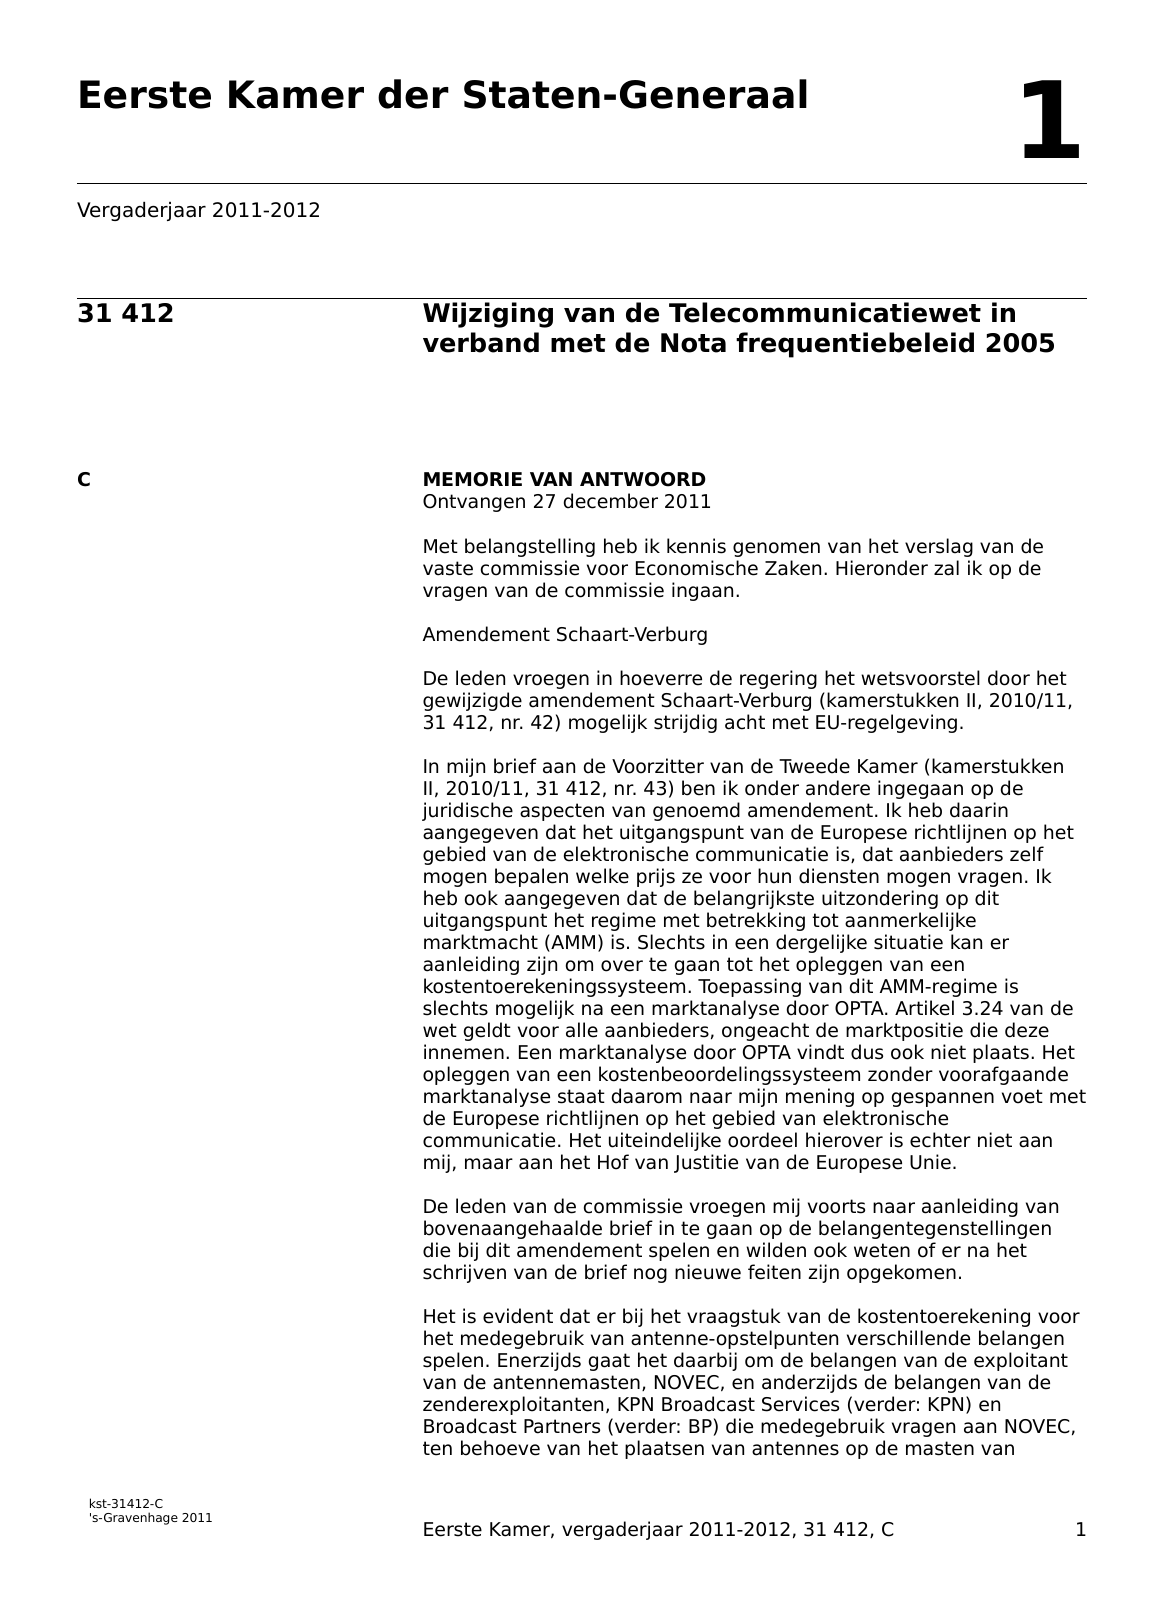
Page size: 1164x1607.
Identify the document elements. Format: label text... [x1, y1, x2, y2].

text Ontvangen 27 december 2011 [422, 491, 1087, 513]
table_header Eerste Kamer der Staten-Generaal [77, 59, 886, 183]
text kst-31412-C [88, 1497, 323, 1511]
table_cell Vergaderjaar 2011-2012 [77, 184, 1087, 298]
subtitle C MEMORIE VAN ANTWOORD [77, 469, 1087, 491]
text De leden vroegen in hoeverre de regering het wetsvoorstel door het gewijzigde amendement Schaart-Verburg (kamerstukken II, 2010/11, 31 412, nr. 42) mogelijk strijdig acht met EU-regelgeving. [422, 668, 1087, 734]
text Met belangstelling heb ik kennis genomen van het verslag van de vaste commissie voor Economische Zaken. Hieronder zal ik op de vragen van de commissie ingaan. [422, 536, 1087, 601]
subtitle Amendement Schaart-Verburg [422, 624, 1087, 646]
table_header 1 [886, 59, 1087, 183]
subtitle 31 412 Wijziging van de Telecommunicatiewet in verband met de Nota frequentiebeleid 2005 [77, 299, 1087, 358]
text 's-Gravenhage 2011 [88, 1511, 323, 1525]
text In mijn brief aan de Voorzitter van de Tweede Kamer (kamerstukken II, 2010/11, 31 412, nr. 43) ben ik onder andere ingegaan op de juridische aspecten van genoemd amendement. Ik heb daarin aangegeven dat het uitgangspunt van de Europese richtlijnen op het gebied van de elektronische communicatie is, dat aanbieders zelf mogen bepalen welke prijs ze voor hun diensten mogen vragen. Ik heb ook aangegeven dat de belangrijkste uitzondering op dit uitgangspunt het regime met betrekking tot aanmerkelijke marktmacht (AMM) is. Slechts in een dergelijke situatie kan er aanleiding zijn om over te gaan tot het opleggen van een kostentoerekeningssysteem. Toepassing van dit AMM-regime is slechts mogelijk na een marktanalyse door OPTA. Artikel 3.24 van de wet geldt voor alle aanbieders, ongeacht de marktpositie die deze innemen. Een marktanalyse door OPTA vindt dus ook niet plaats. Het opleggen van een kostenbeoordelingssysteem zonder voorafgaande marktanalyse staat daarom naar mijn mening op gespannen voet met de Europese richtlijnen op het gebied van elektronische communicatie. Het uiteindelijke oordeel hierover is echter niet aan mij, maar aan het Hof van Justitie van de Europese Unie. [422, 756, 1087, 1173]
text Het is evident dat er bij het vraagstuk van de kostentoerekening voor het medegebruik van antenne-opstelpunten verschillende belangen spelen. Enerzijds gaat het daarbij om de belangen van de exploitant van de antennemasten, NOVEC, en anderzijds de belangen van de zenderexploitanten, KPN Broadcast Services (verder: KPN) en Broadcast Partners (verder: BP) die medegebruik vragen aan NOVEC, ten behoeve van het plaatsen van antennes op de masten van [422, 1306, 1087, 1460]
text De leden van de commissie vroegen mij voorts naar aanleiding van bovenaangehaalde brief in te gaan op de belangentegenstellingen die bij dit amendement spelen en wilden ook weten of er na het schrijven van de brief nog nieuwe feiten zijn opgekomen. [422, 1196, 1087, 1284]
